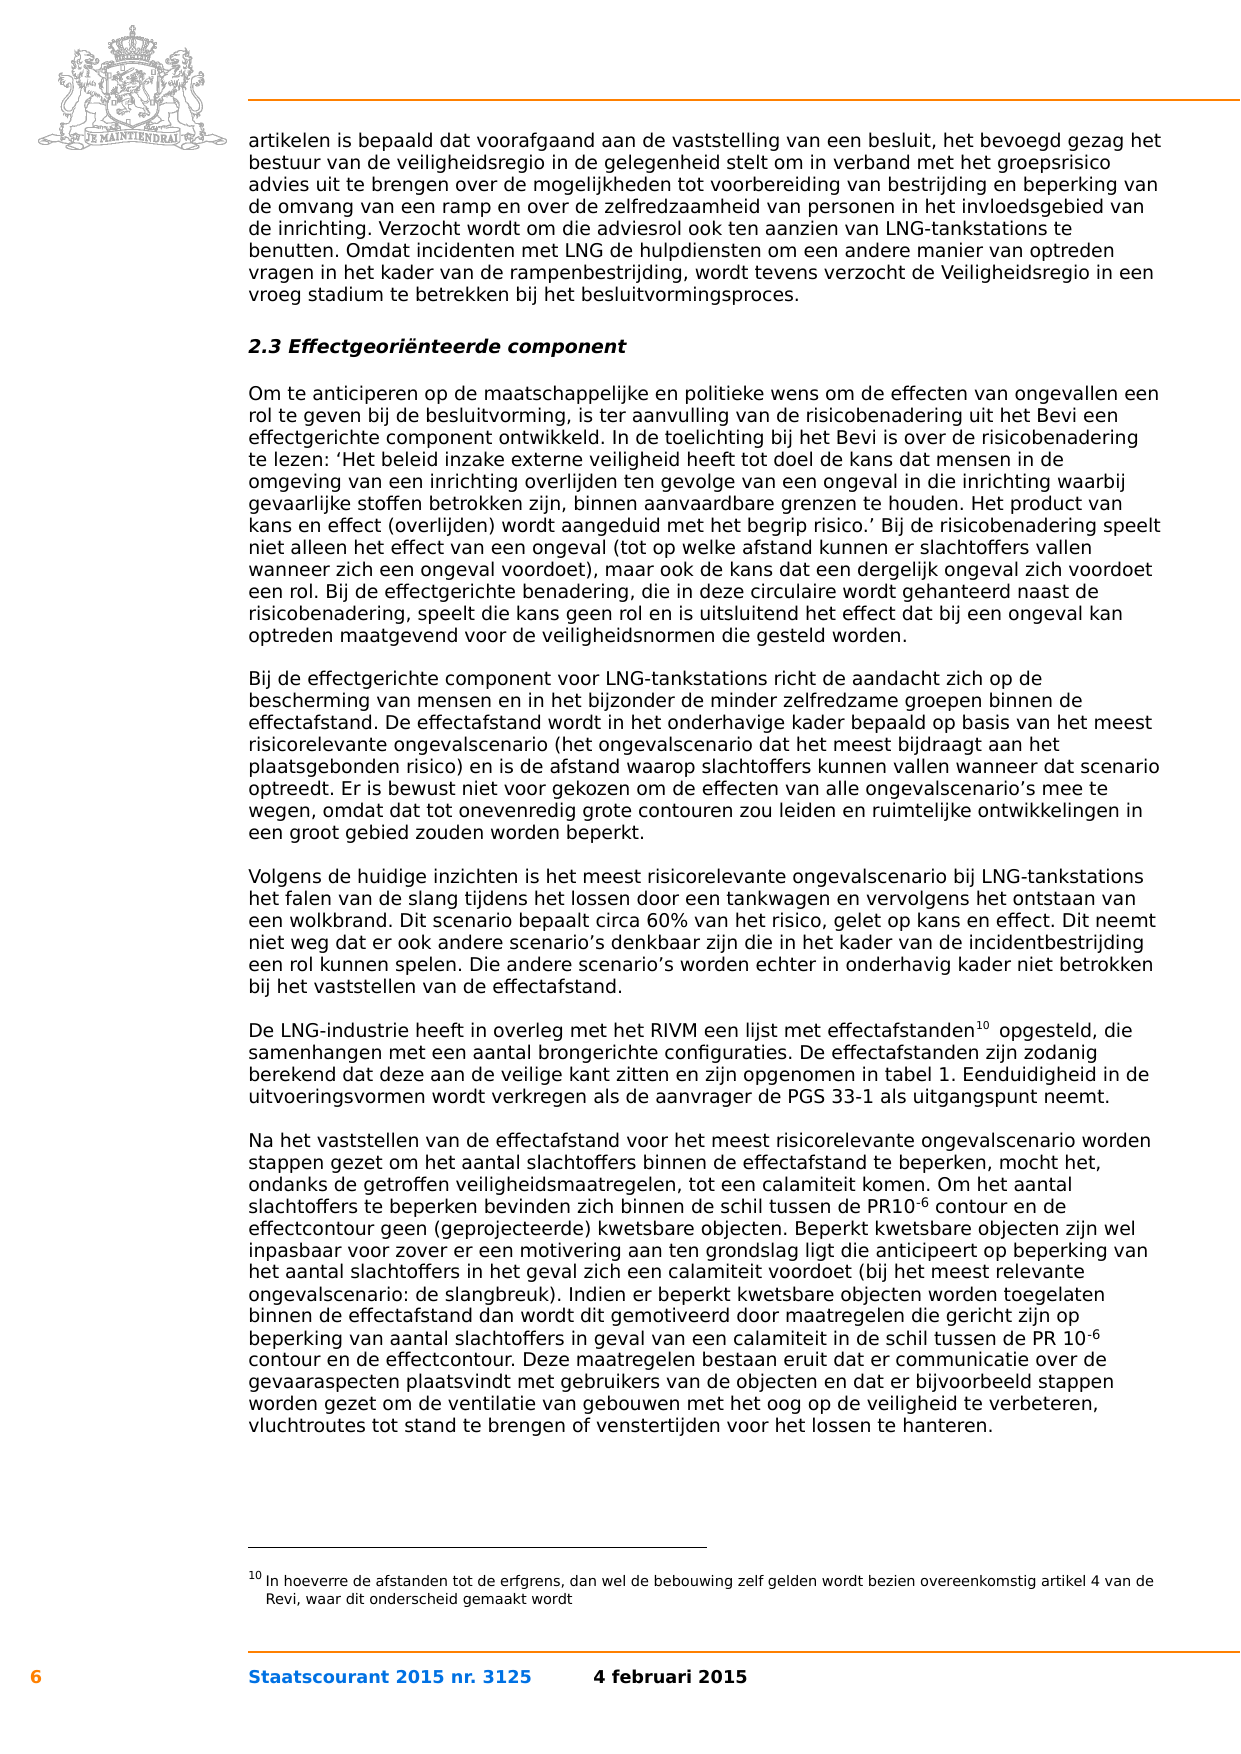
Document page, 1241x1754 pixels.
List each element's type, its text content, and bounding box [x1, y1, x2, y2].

text Bij de effectgerichte component voor LNG-tankstations richt de aandacht zich op de bescherming van mensen en in het bijzonder de minder zelfredzame groepen binnen de effectafstand. De effectafstand wordt in het onderhavige kader bepaald op basis van het meest risicorelevante ongevalscenario (het ongevalscenario dat het meest bijdraagt aan het plaatsgebonden risico) en is de afstand waarop slachtoffers kunnen vallen wanneer dat scenario optreedt. Er is bewust niet voor gekozen om de effecten van alle ongevalscenario’s mee te wegen, omdat dat tot onevenredig grote contouren zou leiden en ruimtelijke ontwikkelingen in een groot gebied zouden worden beperkt. [248, 668, 1163, 844]
text In hoeverre de afstanden tot de erfgrens, dan wel de bebouwing zelf gelden wordt bezien overeenkomstig artikel 4 van de Revi, waar dit onderscheid gemaakt wordt [248, 1569, 1163, 1608]
text De LNG-industrie heeft in overleg met het RIVM een lijst met effectafstanden opgesteld, die samenhangen met een aantal brongerichte configuraties. De effectafstanden zijn zodanig berekend dat deze aan de veilige kant zitten en zijn opgenomen in tabel 1. Eenduidigheid in de uitvoeringsvormen wordt verkregen als de aanvrager de PGS 33-1 als uitgangspunt neemt. [248, 1020, 1163, 1108]
text Om te anticiperen op de maatschappelijke en politieke wens om de effecten van ongevallen een rol te geven bij de besluitvorming, is ter aanvulling van de risicobenadering uit het Bevi een effectgerichte component ontwikkeld. In de toelichting bij het Bevi is over de risicobenadering te lezen: ‘Het beleid inzake externe veiligheid heeft tot doel de kans dat mensen in de omgeving van een inrichting overlijden ten gevolge van een ongeval in die inrichting waarbij gevaarlijke stoffen betrokken zijn, binnen aanvaardbare grenzen te houden. Het product van kans en effect (overlijden) wordt aangeduid met het begrip risico.’ Bij de risicobenadering speelt niet alleen het effect van een ongeval (tot op welke afstand kunnen er slachtoffers vallen wanneer zich een ongeval voordoet), maar ook de kans dat een dergelijk ongeval zich voordoet een rol. Bij de effectgerichte benadering, die in deze circulaire wordt gehanteerd naast de risicobenadering, speelt die kans geen rol en is uitsluitend het effect dat bij een ongeval kan optreden maatgevend voor de veiligheidsnormen die gesteld worden. [248, 383, 1163, 646]
text Volgens de huidige inzichten is het meest risicorelevante ongevalscenario bij LNG-tankstations het falen van de slang tijdens het lossen door een tankwagen en vervolgens het ontstaan van een wolkbrand. Dit scenario bepaalt circa 60% van het risico, gelet op kans en effect. Dit neemt niet weg dat er ook andere scenario’s denkbaar zijn die in het kader van de incidentbestrijding een rol kunnen spelen. Die andere scenario’s worden echter in onderhavig kader niet betrokken bij het vaststellen van de effectafstand. [248, 866, 1163, 998]
text Na het vaststellen van de effectafstand voor het meest risicorelevante ongevalscenario worden stappen gezet om het aantal slachtoffers binnen de effectafstand te beperken, mocht het, ondanks de getroffen veiligheidsmaatregelen, tot een calamiteit komen. Om het aantal slachtoffers te beperken bevinden zich binnen de schil tussen de PR10-6 contour en de effectcontour geen (geprojecteerde) kwetsbare objecten. Beperkt kwetsbare objecten zijn wel inpasbaar voor zover er een motivering aan ten grondslag ligt die anticipeert op beperking van het aantal slachtoffers in het geval zich een calamiteit voordoet (bij het meest relevante ongevalscenario: de slangbreuk). Indien er beperkt kwetsbare objecten worden toegelaten binnen de effectafstand dan wordt dit gemotiveerd door maatregelen die gericht zijn op beperking van aantal slachtoffers in geval van een calamiteit in de schil tussen de PR 10-6 contour en de effectcontour. Deze maatregelen bestaan eruit dat er communicatie over de gevaaraspecten plaatsvindt met gebruikers van de objecten en dat er bijvoorbeeld stappen worden gezet om de ventilatie van gebouwen met het oog op de veiligheid te verbeteren, vluchtroutes tot stand te brengen of venstertijden voor het lossen te hanteren. [248, 1129, 1163, 1437]
picture [38, 25, 227, 150]
text artikelen is bepaald dat voorafgaand aan de vaststelling van een besluit, het bevoegd gezag het bestuur van de veiligheidsregio in de gelegenheid stelt om in verband met het groepsrisico advies uit te brengen over de mogelijkheden tot voorbereiding van bestrijding en beperking van de omvang van een ramp en over de zelfredzaamheid van personen in het invloedsgebied van de inrichting. Verzocht wordt om die adviesrol ook ten aanzien van LNG-tankstations te benutten. Omdat incidenten met LNG de hulpdiensten om een andere manier van optreden vragen in het kader van de rampenbestrijding, wordt tevens verzocht de Veiligheidsregio in een vroeg stadium te betrekken bij het besluitvormingsproces. [248, 130, 1163, 306]
subtitle 2.3 Effectgeoriënteerde component [248, 336, 1163, 358]
